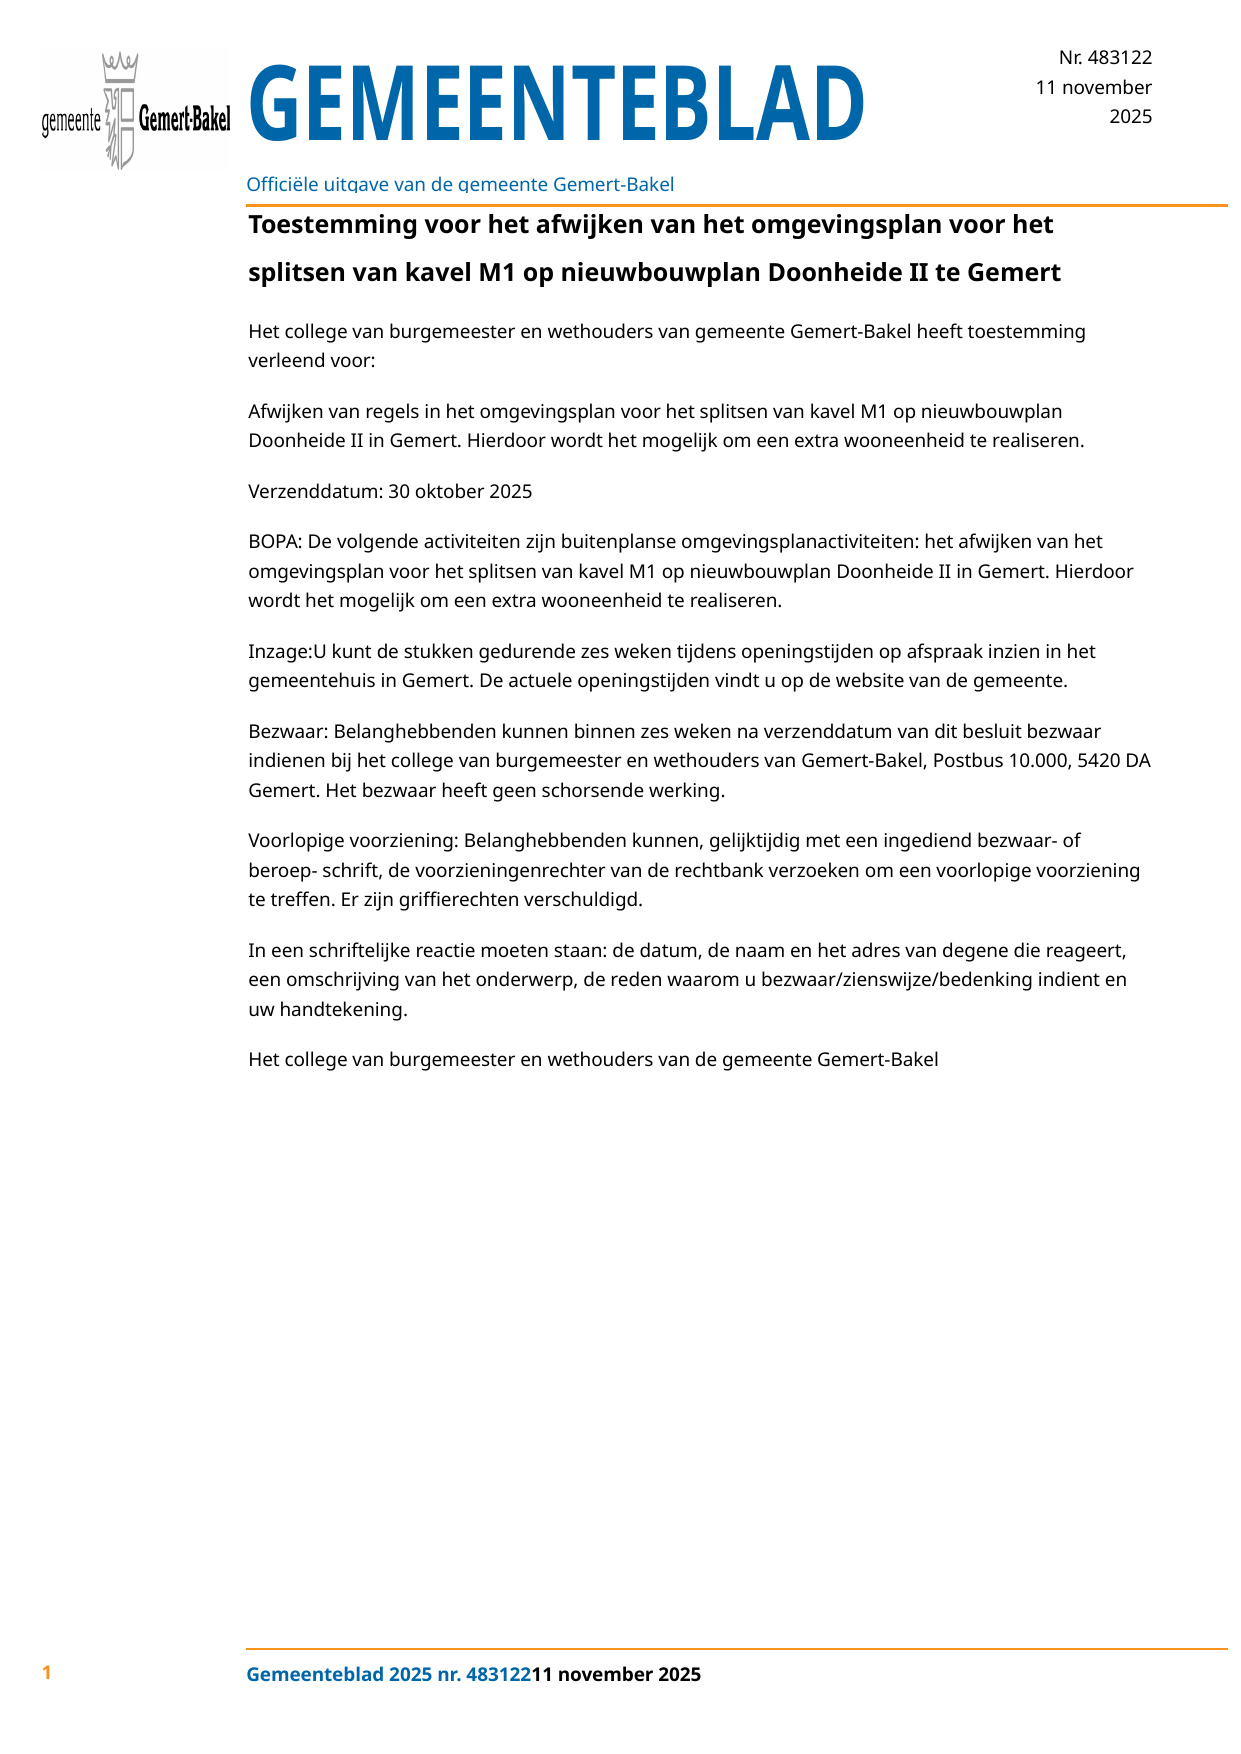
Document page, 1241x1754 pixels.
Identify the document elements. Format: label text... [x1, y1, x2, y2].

text Toestemming voor het afwijken van het omgevingsplan voor het splitsen van kavel M1 op nieuwbouwplan Doonheide II te Gemert [248, 207, 1152, 288]
text BOPA: De volgende activiteiten zijn buitenplanse omgevingsplanactiviteiten: het afwijken van het omgevingsplan voor het splitsen van kavel M1 op nieuwbouwplan Doonheide II in Gemert. Hierdoor wordt het mogelijk om een extra wooneenheid te realiseren. [248, 528, 1152, 613]
picture [41, 47, 231, 172]
text Inzage:U kunt de stukken gedurende zes weken tijdens openingstijden op afspraak inzien in het gemeentehuis in Gemert. De actuele openingstijden vindt u op de website van de gemeente. [248, 638, 1152, 693]
text Verzenddatum: 30 oktober 2025 [248, 478, 1152, 504]
text Het college van burgemeester en wethouders van de gemeente Gemert-Bakel [248, 1047, 1152, 1072]
text Afwijken van regels in het omgevingsplan voor het splitsen van kavel M1 op nieuwbouwplan Doonheide II in Gemert. Hierdoor wordt het mogelijk om een extra wooneenheid te realiseren. [248, 398, 1152, 453]
text Het college van burgemeester en wethouders van gemeente Gemert-Bakel heeft toestemming verleend voor: [248, 318, 1152, 373]
text Voorlopige voorziening: Belanghebbenden kunnen, gelijktijdig met een ingediend bezwaar- of beroep- schrift, de voorzieningenrechter van de rechtbank verzoeken om een voorlopige voorziening te treffen. Er zijn griffierechten verschuldigd. [248, 827, 1152, 912]
text In een schriftelijke reactie moeten staan: de datum, de naam en het adres van degene die reageert, een omschrijving van het onderwerp, de reden waarom u bezwaar/zienswijze/bedenking indient en uw handtekening. [248, 937, 1152, 1022]
text Bezwaar: Belanghebbenden kunnen binnen zes weken na verzenddatum van dit besluit bezwaar indienen bij het college van burgemeester en wethouders van Gemert-Bakel, Postbus 10.000, 5420 DA Gemert. Het bezwaar heeft geen schorsende werking. [248, 718, 1152, 803]
